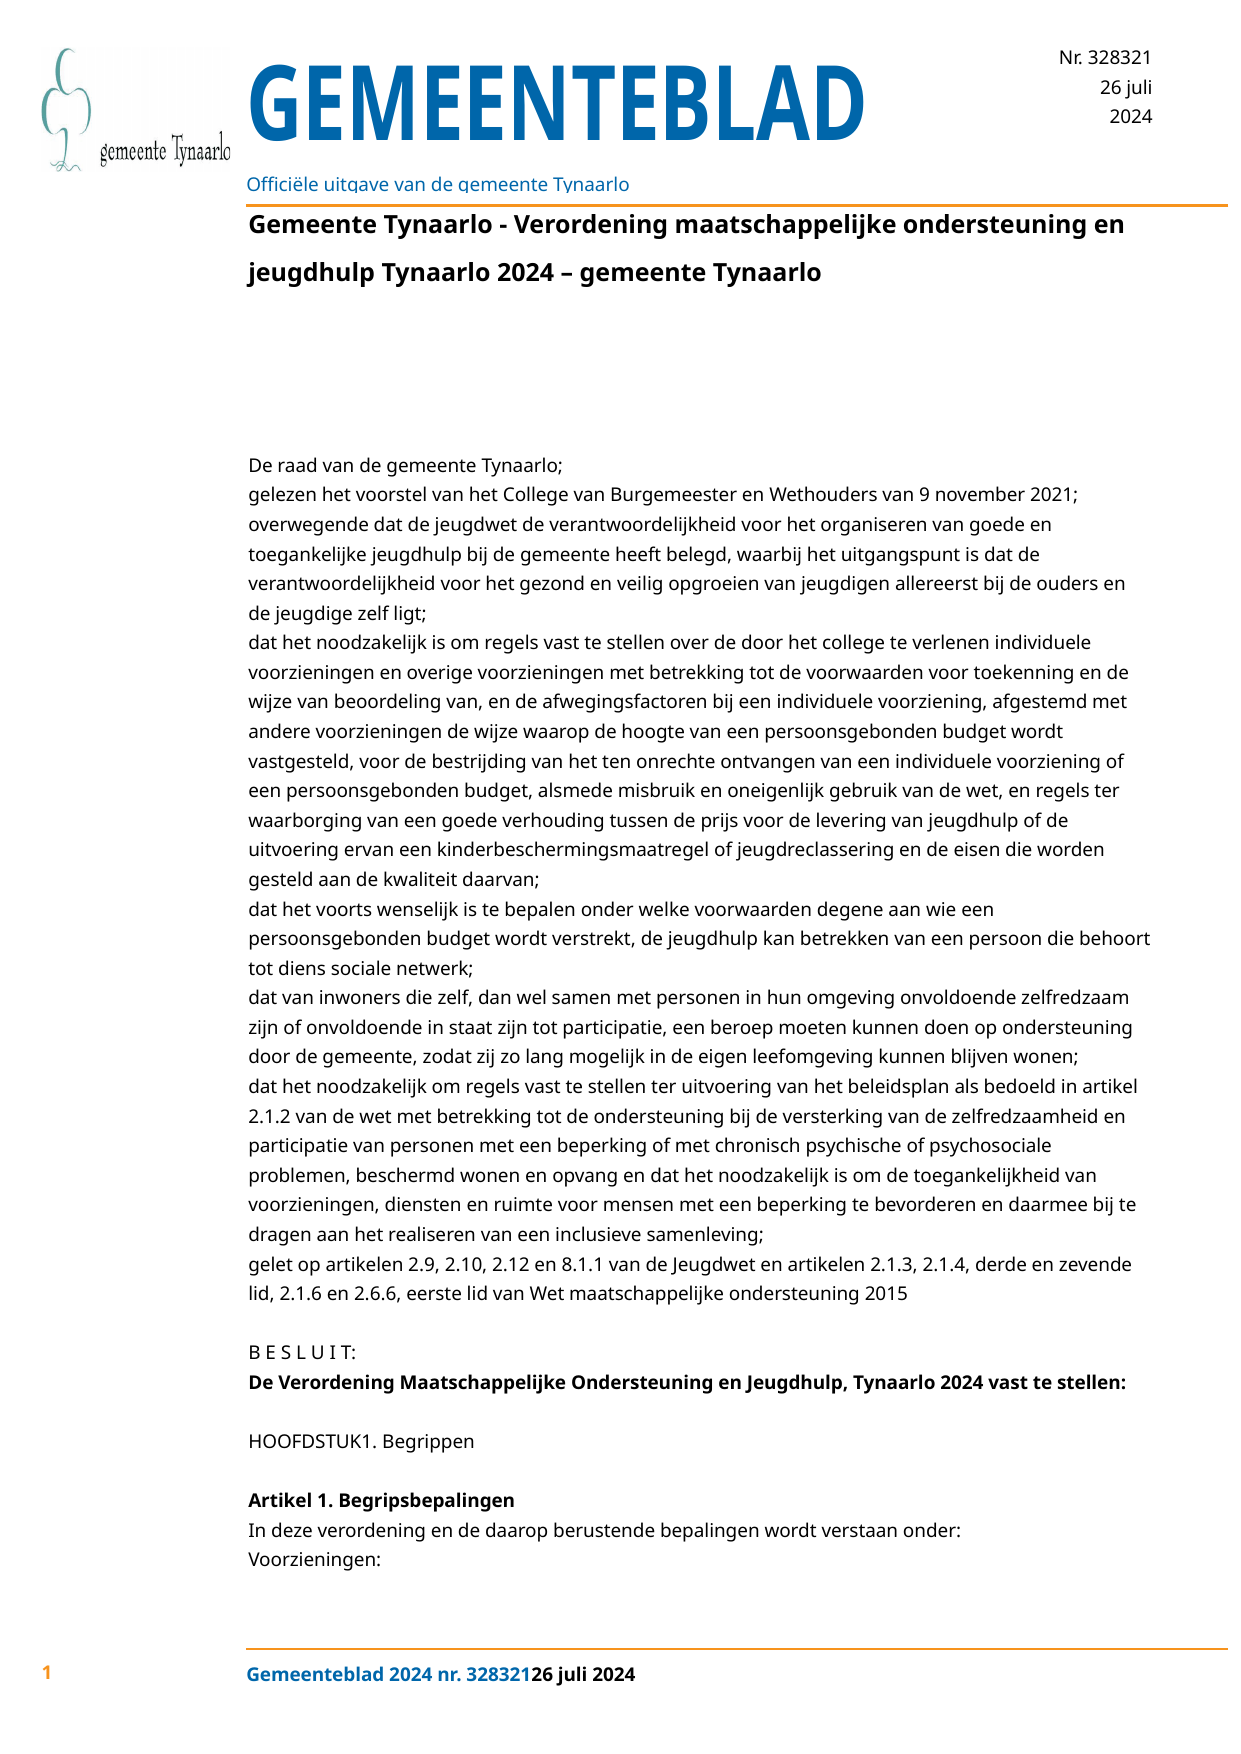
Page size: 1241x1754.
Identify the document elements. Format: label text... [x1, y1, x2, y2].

text De raad van de gemeente Tynaarlo; [248, 452, 1152, 478]
text dat het voorts wenselijk is te bepalen onder welke voorwaarden degene aan wie een persoonsgebonden budget wordt verstrekt, de jeugdhulp kan betrekken van een persoon die behoort tot diens sociale netwerk; [248, 896, 1152, 981]
text dat het noodzakelijk om regels vast te stellen ter uitvoering van het beleidsplan als bedoeld in artikel 2.1.2 van de wet met betrekking tot de ondersteuning bij de versterking van de zelfredzaamheid en participatie van personen met een beperking of met chronisch psychische of psychosociale problemen, beschermd wonen en opvang en dat het noodzakelijk is om de toegankelijkheid van voorzieningen, diensten en ruimte voor mensen met een beperking te bevorderen en daarmee bij te dragen aan het realiseren van een inclusieve samenleving; [248, 1073, 1152, 1247]
text gelezen het voorstel van het College van Burgemeester en Wethouders van 9 november 2021; [248, 482, 1152, 507]
text HOOFDSTUK1. Begrippen [248, 1428, 1152, 1454]
text Artikel 1. Begripsbepalingen [248, 1487, 1152, 1513]
text dat van inwoners die zelf, dan wel samen met personen in hun omgeving onvoldoende zelfredzaam zijn of onvoldoende in staat zijn tot participatie, een beroep moeten kunnen doen op ondersteuning door de gemeente, zodat zij zo lang mogelijk in de eigen leefomgeving kunnen blijven wonen; [248, 984, 1152, 1069]
text overwegende dat de jeugdwet de verantwoordelijkheid voor het organiseren van goede en toegankelijke jeugdhulp bij de gemeente heeft belegd, waarbij het uitgangspunt is dat de verantwoordelijkheid voor het gezond en veilig opgroeien van jeugdigen allereerst bij de ouders en de jeugdige zelf ligt; [248, 511, 1152, 626]
text In deze verordening en de daarop berustende bepalingen wordt verstaan onder: [248, 1517, 1152, 1543]
text gelet op artikelen 2.9, 2.10, 2.12 en 8.1.1 van de Jeugdwet en artikelen 2.1.3, 2.1.4, derde en zevende lid, 2.1.6 en 2.6.6, eerste lid van Wet maatschappelijke ondersteuning 2015 [248, 1251, 1152, 1306]
text Voorzieningen: [248, 1547, 1152, 1572]
text B E S L U I T: [248, 1339, 1152, 1365]
text Gemeente Tynaarlo - Verordening maatschappelijke ondersteuning en jeugdhulp Tynaarlo 2024 – gemeente Tynaarlo [248, 207, 1152, 288]
picture [41, 47, 231, 172]
text dat het noodzakelijk is om regels vast te stellen over de door het college te verlenen individuele voorzieningen en overige voorzieningen met betrekking tot de voorwaarden voor toekenning en de wijze van beoordeling van, en de afwegingsfactoren bij een individuele voorziening, afgestemd met andere voorzieningen de wijze waarop de hoogte van een persoonsgebonden budget wordt vastgesteld, voor de bestrijding van het ten onrechte ontvangen van een individuele voorziening of een persoonsgebonden budget, alsmede misbruik en oneigenlijk gebruik van de wet, en regels ter waarborging van een goede verhouding tussen de prijs voor de levering van jeugdhulp of de uitvoering ervan een kinderbeschermingsmaatregel of jeugdreclassering en de eisen die worden gesteld aan de kwaliteit daarvan; [248, 629, 1152, 892]
text De Verordening Maatschappelijke Ondersteuning en Jeugdhulp, Tynaarlo 2024 vast te stellen: [248, 1369, 1152, 1395]
